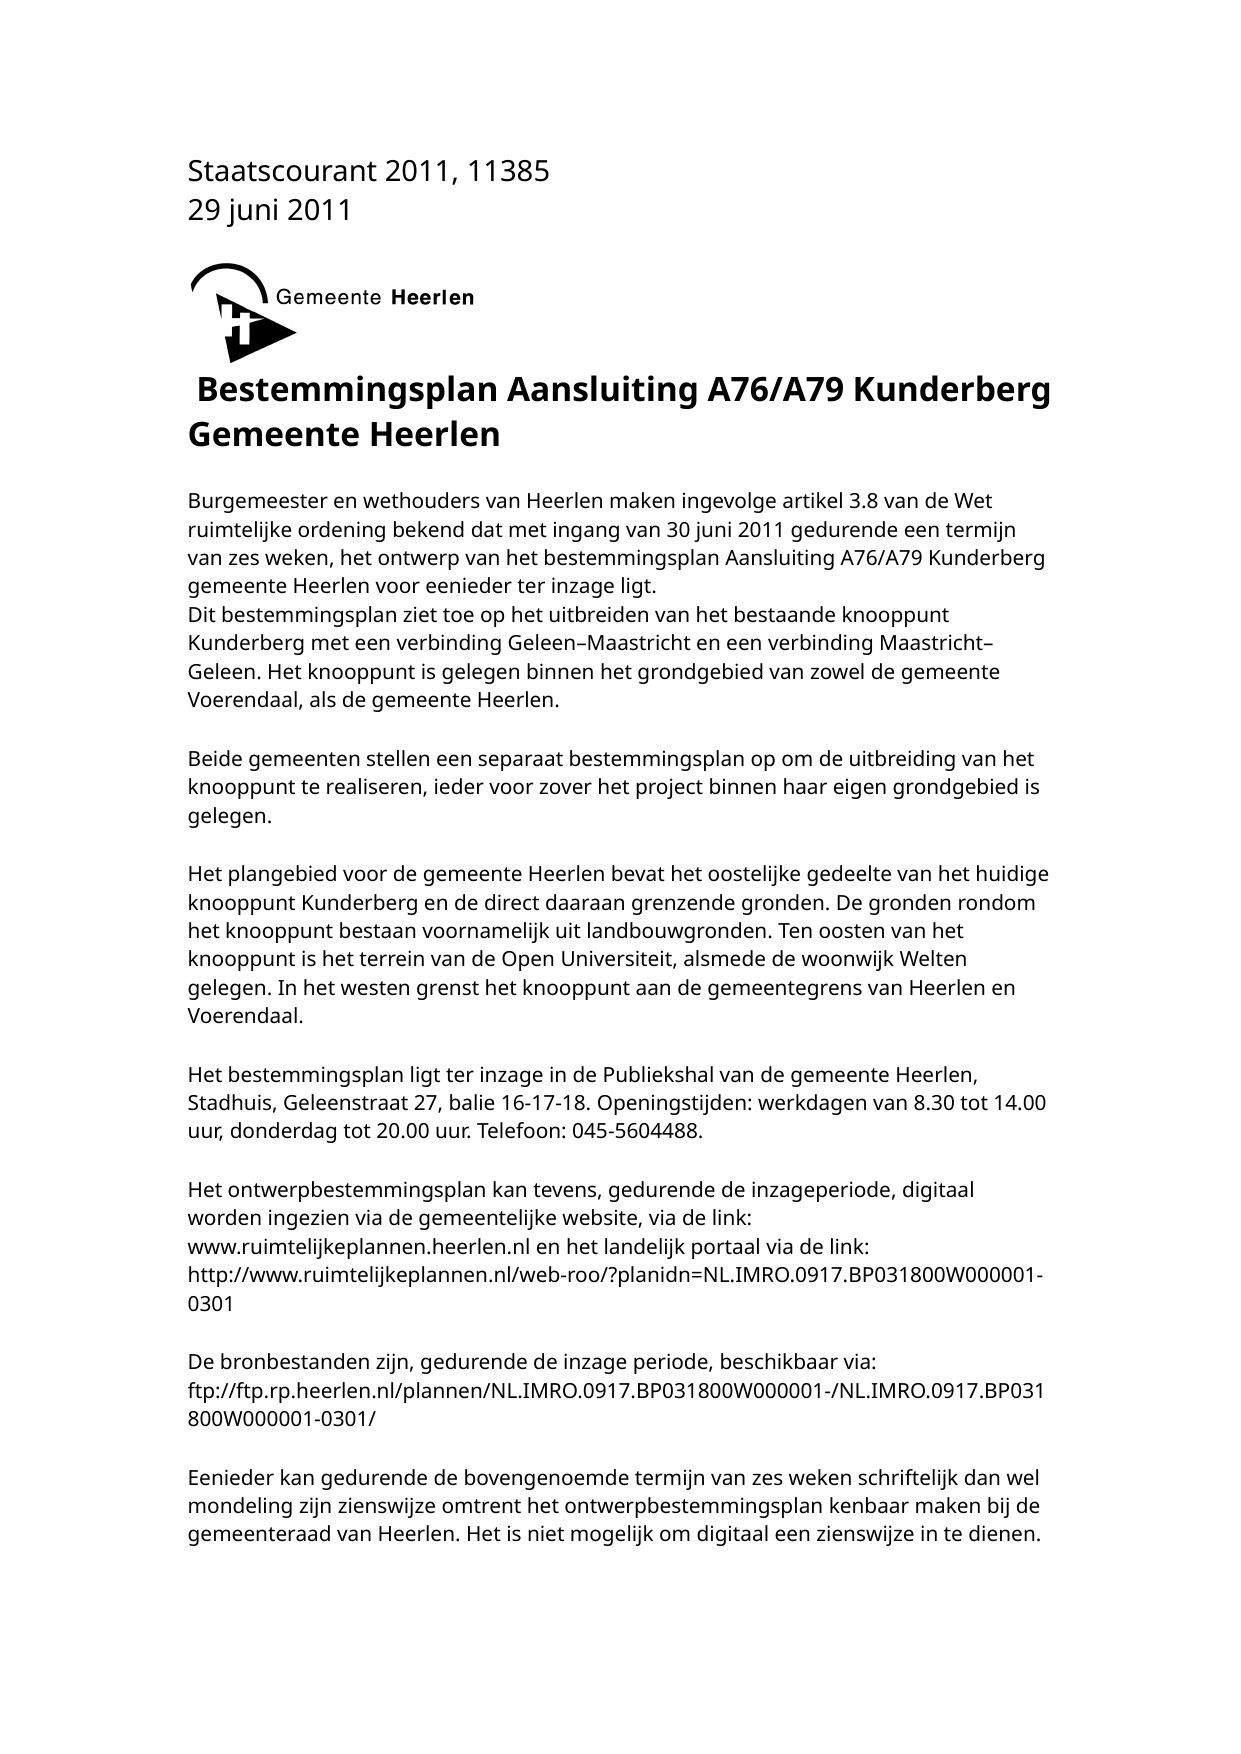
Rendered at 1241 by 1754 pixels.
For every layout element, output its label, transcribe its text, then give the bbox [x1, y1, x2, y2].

text Het bestemmingsplan ligt ter inzage in de Publiekshal van de gemeente Heerlen, Stadhuis, Geleenstraat 27, balie 16-17-18. Openingstijden: werkdagen van 8.30 tot 14.00 uur, donderdag tot 20.00 uur. Telefoon: 045-5604488. [187, 1060, 1053, 1145]
text Staatscourant 2011, 11385 [187, 150, 1053, 190]
text 29 juni 2011 [187, 190, 1053, 229]
text Het plangebied voor de gemeente Heerlen bevat het oostelijke gedeelte van het huidige knooppunt Kunderberg en de direct daaraan grenzende gronden. De gronden rondom het knooppunt bestaan voornamelijk uit landbouwgronden. Ten oosten van het knooppunt is het terrein van de Open Universiteit, alsmede de woonwijk Welten gelegen. In het westen grenst het knooppunt aan de gemeentegrens van Heerlen en Voerendaal. [187, 859, 1053, 1030]
picture [187, 258, 477, 366]
text De bronbestanden zijn, gedurende de inzage periode, beschikbaar via: ftp://ftp.rp.heerlen.nl/plannen/NL.IMRO.0917.BP031800W000001-/NL.IMRO.0917.BP031800W000001-0301/ [187, 1347, 1053, 1433]
text Het ontwerpbestemmingsplan kan tevens, gedurende de inzageperiode, digitaal worden ingezien via de gemeentelijke website, via de link: www.ruimtelijkeplannen.heerlen.nl en het landelijk portaal via de link: http://www.ruimtelijkeplannen.nl/web-roo/?planidn=NL.IMRO.0917.BP031800W000001-0301 [187, 1175, 1053, 1317]
text Eenieder kan gedurende de bovengenoemde termijn van zes weken schriftelijk dan wel mondeling zijn zienswijze omtrent het ontwerpbestemmingsplan kenbaar maken bij de gemeenteraad van Heerlen. Het is niet mogelijk om digitaal een zienswijze in te dienen. [187, 1463, 1053, 1548]
subtitle Bestemmingsplan Aansluiting A76/A79 Kunderberg Gemeente Heerlen [187, 271, 1053, 456]
text Dit bestemmingsplan ziet toe op het uitbreiden van het bestaande knooppunt Kunderberg met een verbinding Geleen–Maastricht en een verbinding Maastricht–Geleen. Het knooppunt is gelegen binnen het grondgebied van zowel de gemeente Voerendaal, als de gemeente Heerlen. [187, 600, 1053, 714]
text Beide gemeenten stellen een separaat bestemmingsplan op om de uitbreiding van het knooppunt te realiseren, ieder voor zover het project binnen haar eigen grondgebied is gelegen. [187, 744, 1053, 829]
text Burgemeester en wethouders van Heerlen maken ingevolge artikel 3.8 van de Wet ruimtelijke ordening bekend dat met ingang van 30 juni 2011 gedurende een termijn van zes weken, het ontwerp van het bestemmingsplan Aansluiting A76/A79 Kunderberg gemeente Heerlen voor eenieder ter inzage ligt. [187, 486, 1053, 600]
